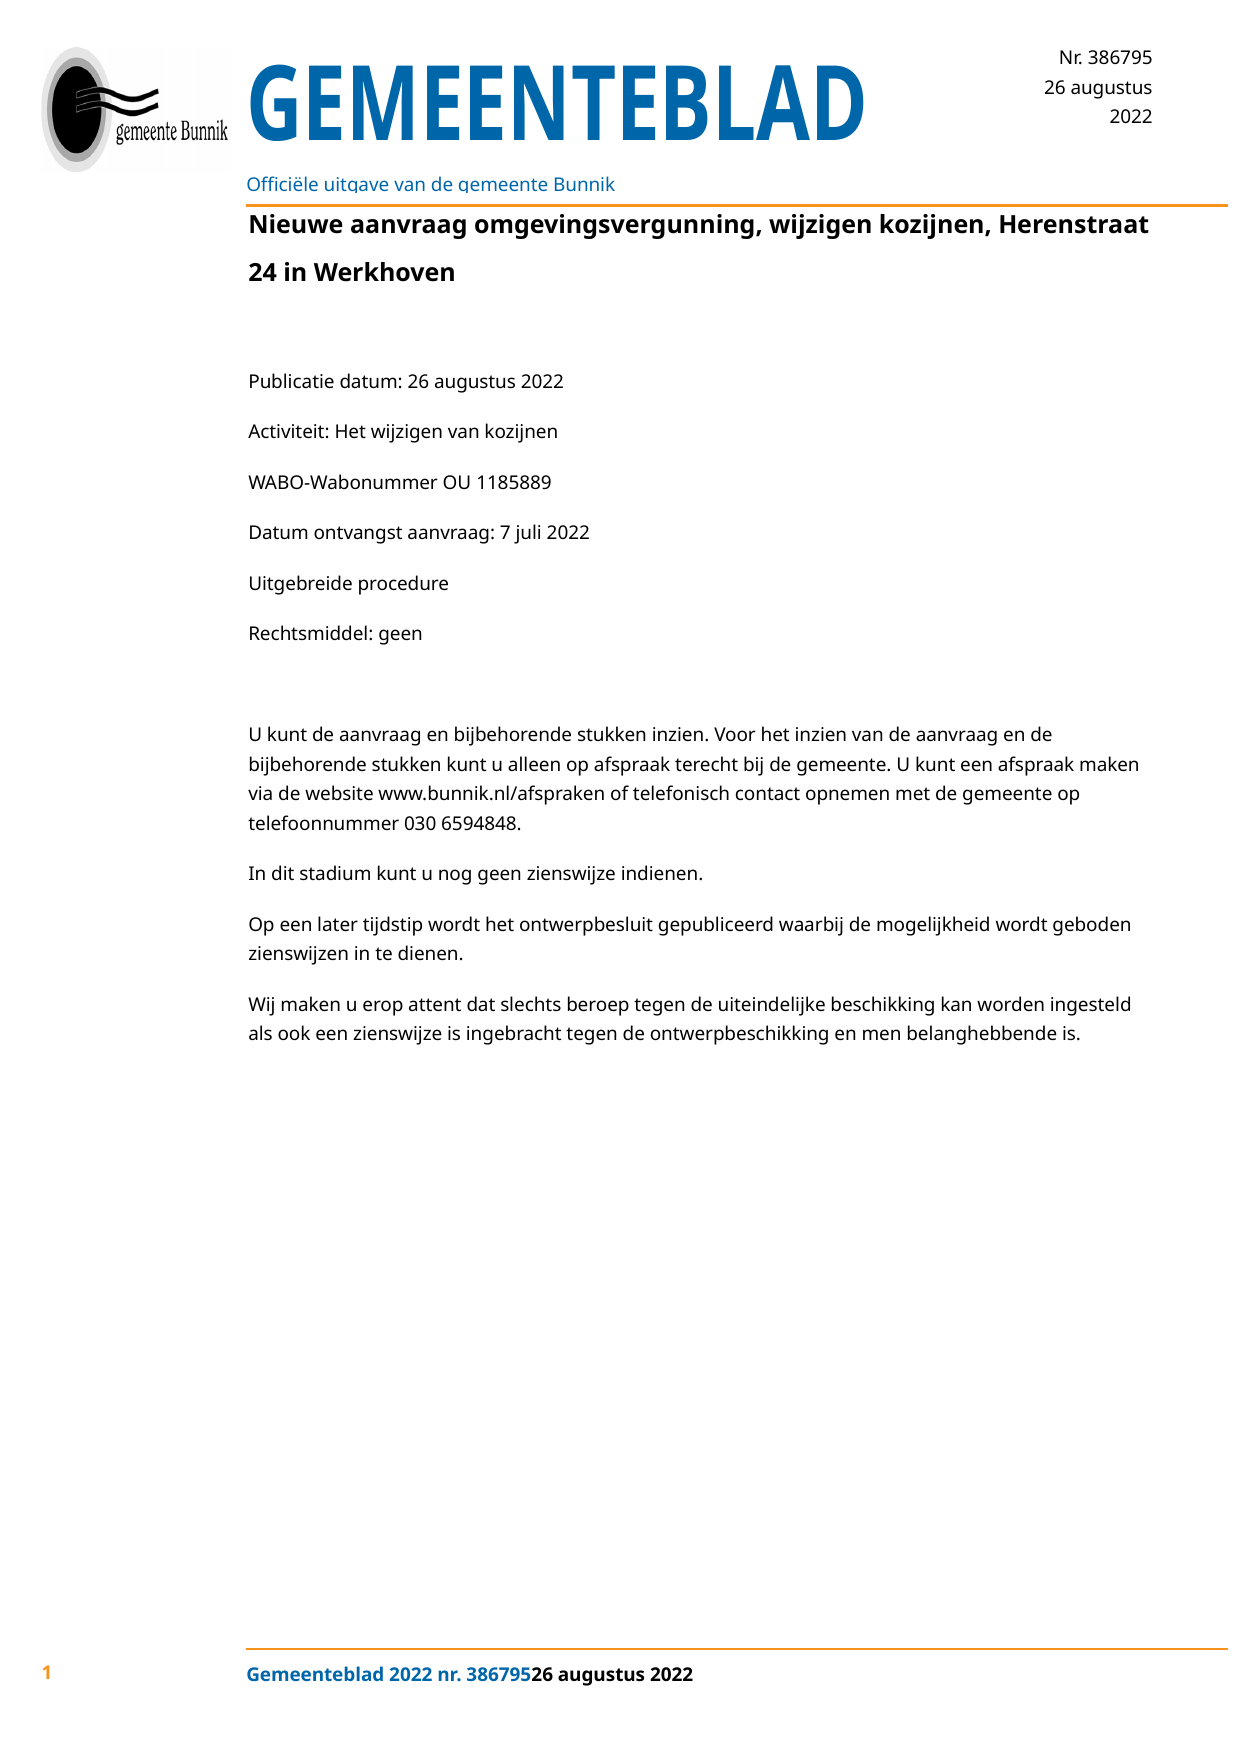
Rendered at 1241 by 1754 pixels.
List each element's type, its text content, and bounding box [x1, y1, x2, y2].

text Activiteit: Het wijzigen van kozijnen [248, 419, 1152, 444]
picture [41, 47, 231, 172]
text In dit stadium kunt u nog geen zienswijze indienen. [248, 860, 1152, 886]
text Datum ontvangst aanvraag: 7 juli 2022 [248, 519, 1152, 545]
text Op een later tijdstip wordt het ontwerpbesluit gepubliceerd waarbij de mogelijkheid wordt geboden zienswijzen in te dienen. [248, 911, 1152, 966]
text WABO-Wabonummer OU 1185889 [248, 469, 1152, 495]
text Nieuwe aanvraag omgevingsvergunning, wijzigen kozijnen, Herenstraat 24 in Werkhoven [248, 207, 1152, 288]
text Wij maken u erop attent dat slechts beroep tegen de uiteindelijke beschikking kan worden ingesteld als ook een zienswijze is ingebracht tegen de ontwerpbeschikking en men belanghebbende is. [248, 991, 1152, 1046]
text Publicatie datum: 26 augustus 2022 [248, 368, 1152, 394]
text Uitgebreide procedure [248, 570, 1152, 596]
text U kunt de aanvraag en bijbehorende stukken inzien. Voor het inzien van de aanvraag en de bijbehorende stukken kunt u alleen op afspraak terecht bij de gemeente. U kunt een afspraak maken via de website www.bunnik.nl/afspraken of telefonisch contact opnemen met de gemeente op telefoonnummer 030 6594848. [248, 721, 1152, 836]
text Rechtsmiddel: geen [248, 620, 1152, 646]
